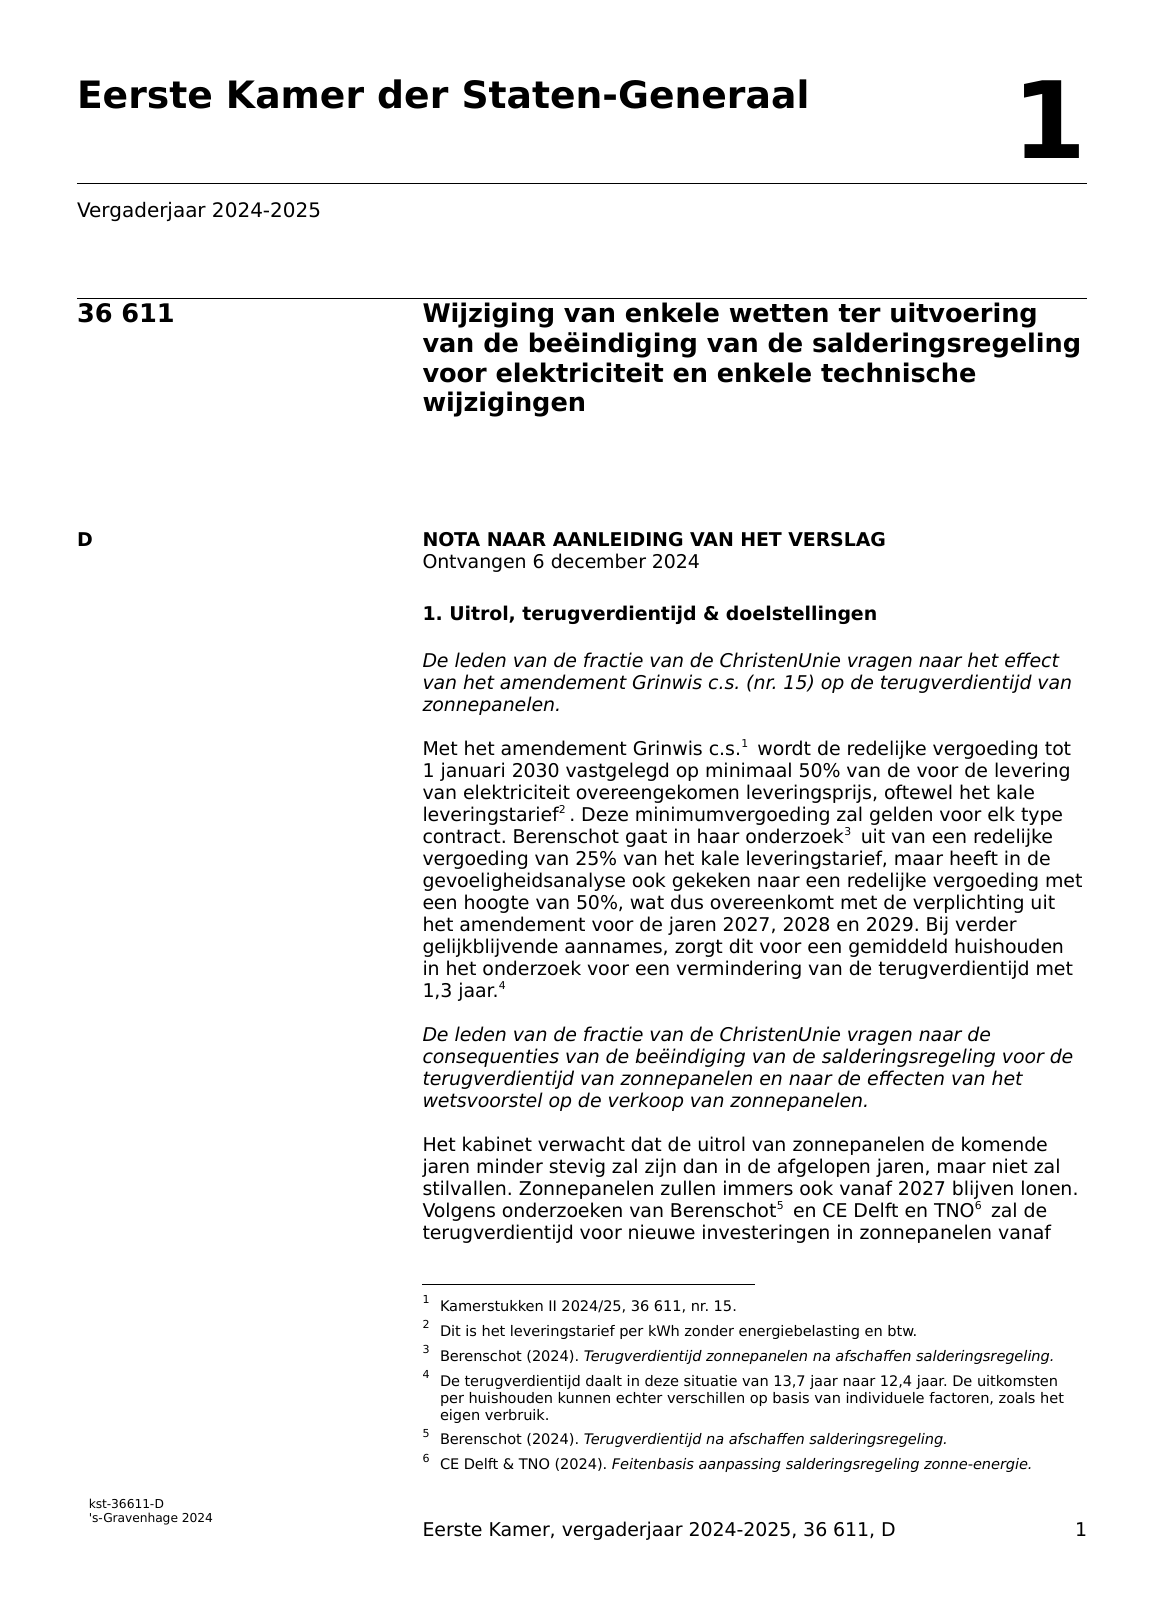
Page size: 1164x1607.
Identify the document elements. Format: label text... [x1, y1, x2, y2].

subtitle 36 611 Wijziging van enkele wetten ter uitvoering van de beëindiging van de salderingsregeling voor elektriciteit en enkele technische wijzigingen [77, 299, 1087, 418]
table_header 1 [886, 59, 1087, 183]
subtitle D NOTA NAAR AANLEIDING VAN HET VERSLAG [77, 529, 1087, 551]
text Berenschot (2024). Terugverdientijd zonnepanelen na afschaffen salderingsregeling. [422, 1343, 1087, 1366]
text kst-36611-D [88, 1497, 323, 1511]
text Berenschot (2024). Terugverdientijd na afschaffen salderingsregeling. [422, 1427, 1087, 1449]
text Kamerstukken II 2024/25, 36 611, nr. 15. [422, 1293, 1087, 1316]
table_cell Vergaderjaar 2024-2025 [77, 184, 1087, 298]
text De terugverdientijd daalt in deze situatie van 13,7 jaar naar 12,4 jaar. De uitkomsten per huishouden kunnen echter verschillen op basis van individuele factoren, zoals het eigen verbruik. [422, 1368, 1087, 1424]
text CE Delft & TNO (2024). Feitenbasis aanpassing salderingsregeling zonne-energie. [422, 1452, 1087, 1474]
table_header Eerste Kamer der Staten-Generaal [77, 59, 886, 183]
text De leden van de fractie van de ChristenUnie vragen naar het effect van het amendement Grinwis c.s. (nr. 15) op de terugverdientijd van zonnepanelen. [422, 650, 1087, 716]
text Dit is het leveringstarief per kWh zonder energiebelasting en btw. [422, 1318, 1087, 1341]
text Het kabinet verwacht dat de uitrol van zonnepanelen de komende jaren minder stevig zal zijn dan in de afgelopen jaren, maar niet zal stilvallen. Zonnepanelen zullen immers ook vanaf 2027 blijven lonen. Volgens onderzoeken van Berenschot en CE Delft en TNO zal de terugverdientijd voor nieuwe investeringen in zonnepanelen vanaf [422, 1134, 1087, 1244]
subtitle 1. Uitrol, terugverdientijd & doelstellingen [422, 603, 1087, 625]
text Met het amendement Grinwis c.s. wordt de redelijke vergoeding tot 1 januari 2030 vastgelegd op minimaal 50% van de voor de levering van elektriciteit overeengekomen leveringsprijs, oftewel het kale leveringstarief. Deze minimumvergoeding zal gelden voor elk type contract. Berenschot gaat in haar onderzoek uit van een redelijke vergoeding van 25% van het kale leveringstarief, maar heeft in de gevoeligheidsanalyse ook gekeken naar een redelijke vergoeding met een hoogte van 50%, wat dus overeenkomt met de verplichting uit het amendement voor de jaren 2027, 2028 en 2029. Bij verder gelijkblijvende aannames, zorgt dit voor een gemiddeld huishouden in het onderzoek voor een vermindering van de terugverdientijd met 1,3 jaar. [422, 738, 1087, 1002]
text 's-Gravenhage 2024 [88, 1511, 323, 1525]
text Ontvangen 6 december 2024 [422, 551, 1087, 573]
text De leden van de fractie van de ChristenUnie vragen naar de consequenties van de beëindiging van de salderingsregeling voor de terugverdientijd van zonnepanelen en naar de effecten van het wetsvoorstel op de verkoop van zonnepanelen. [422, 1024, 1087, 1112]
